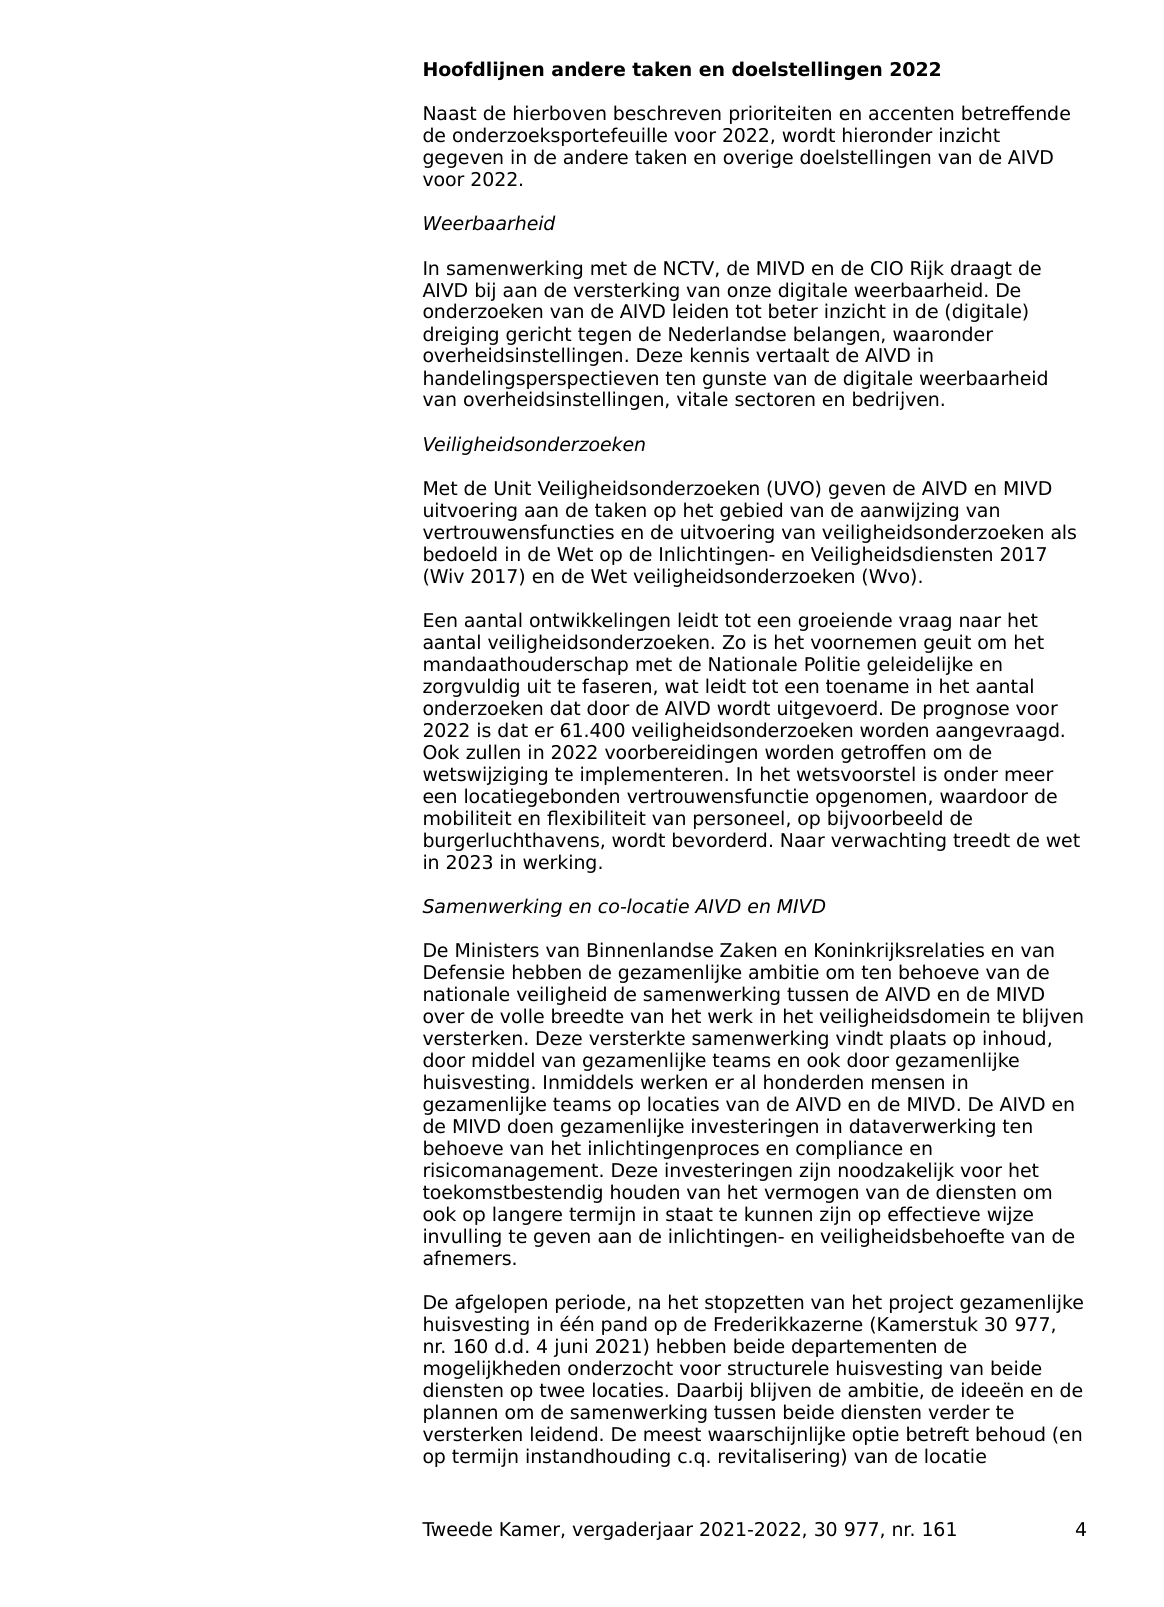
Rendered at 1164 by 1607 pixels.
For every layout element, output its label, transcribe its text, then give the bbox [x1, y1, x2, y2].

text Naast de hierboven beschreven prioriteiten en accenten betreffende de onderzoeksportefeuille voor 2022, wordt hieronder inzicht gegeven in de andere taken en overige doelstellingen van de AIVD voor 2022. [422, 103, 1087, 191]
subtitle Hoofdlijnen andere taken en doelstellingen 2022 [422, 59, 1087, 81]
text De afgelopen periode, na het stopzetten van het project gezamenlijke huisvesting in één pand op de Frederikkazerne (Kamerstuk 30 977, nr. 160 d.d. 4 juni 2021) hebben beide departementen de mogelijkheden onderzocht voor structurele huisvesting van beide diensten op twee locaties. Daarbij blijven de ambitie, de ideeën en de plannen om de samenwerking tussen beide diensten verder te versterken leidend. De meest waarschijnlijke optie betreft behoud (en op termijn instandhouding c.q. revitalisering) van de locatie [422, 1292, 1087, 1468]
subtitle Samenwerking en co-locatie AIVD en MIVD [422, 896, 1087, 918]
text Met de Unit Veiligheidsonderzoeken (UVO) geven de AIVD en MIVD uitvoering aan de taken op het gebied van de aanwijzing van vertrouwensfuncties en de uitvoering van veiligheidsonderzoeken als bedoeld in de Wet op de Inlichtingen- en Veiligheidsdiensten 2017 (Wiv 2017) en de Wet veiligheidsonderzoeken (Wvo). [422, 478, 1087, 588]
text De Ministers van Binnenlandse Zaken en Koninkrijksrelaties en van Defensie hebben de gezamenlijke ambitie om ten behoeve van de nationale veiligheid de samenwerking tussen de AIVD en de MIVD over de volle breedte van het werk in het veiligheidsdomein te blijven versterken. Deze versterkte samenwerking vindt plaats op inhoud, door middel van gezamenlijke teams en ook door gezamenlijke huisvesting. Inmiddels werken er al honderden mensen in gezamenlijke teams op locaties van de AIVD en de MIVD. De AIVD en de MIVD doen gezamenlijke investeringen in dataverwerking ten behoeve van het inlichtingenproces en compliance en risicomanagement. Deze investeringen zijn noodzakelijk voor het toekomstbestendig houden van het vermogen van de diensten om ook op langere termijn in staat te kunnen zijn op effectieve wijze invulling te geven aan de inlichtingen- en veiligheidsbehoefte van de afnemers. [422, 940, 1087, 1269]
subtitle Weerbaarheid [422, 213, 1087, 235]
text In samenwerking met de NCTV, de MIVD en de CIO Rijk draagt de AIVD bij aan de versterking van onze digitale weerbaarheid. De onderzoeken van de AIVD leiden tot beter inzicht in de (digitale) dreiging gericht tegen de Nederlandse belangen, waaronder overheidsinstellingen. Deze kennis vertaalt de AIVD in handelingsperspectieven ten gunste van de digitale weerbaarheid van overheidsinstellingen, vitale sectoren en bedrijven. [422, 257, 1087, 411]
subtitle Veiligheidsonderzoeken [422, 433, 1087, 456]
text Een aantal ontwikkelingen leidt tot een groeiende vraag naar het aantal veiligheidsonderzoeken. Zo is het voornemen geuit om het mandaathouderschap met de Nationale Politie geleidelijke en zorgvuldig uit te faseren, wat leidt tot een toename in het aantal onderzoeken dat door de AIVD wordt uitgevoerd. De prognose voor 2022 is dat er 61.400 veiligheidsonderzoeken worden aangevraagd. Ook zullen in 2022 voorbereidingen worden getroffen om de wetswijziging te implementeren. In het wetsvoorstel is onder meer een locatiegebonden vertrouwensfunctie opgenomen, waardoor de mobiliteit en flexibiliteit van personeel, op bijvoorbeeld de burgerluchthavens, wordt bevorderd. Naar verwachting treedt de wet in 2023 in werking. [422, 610, 1087, 873]
